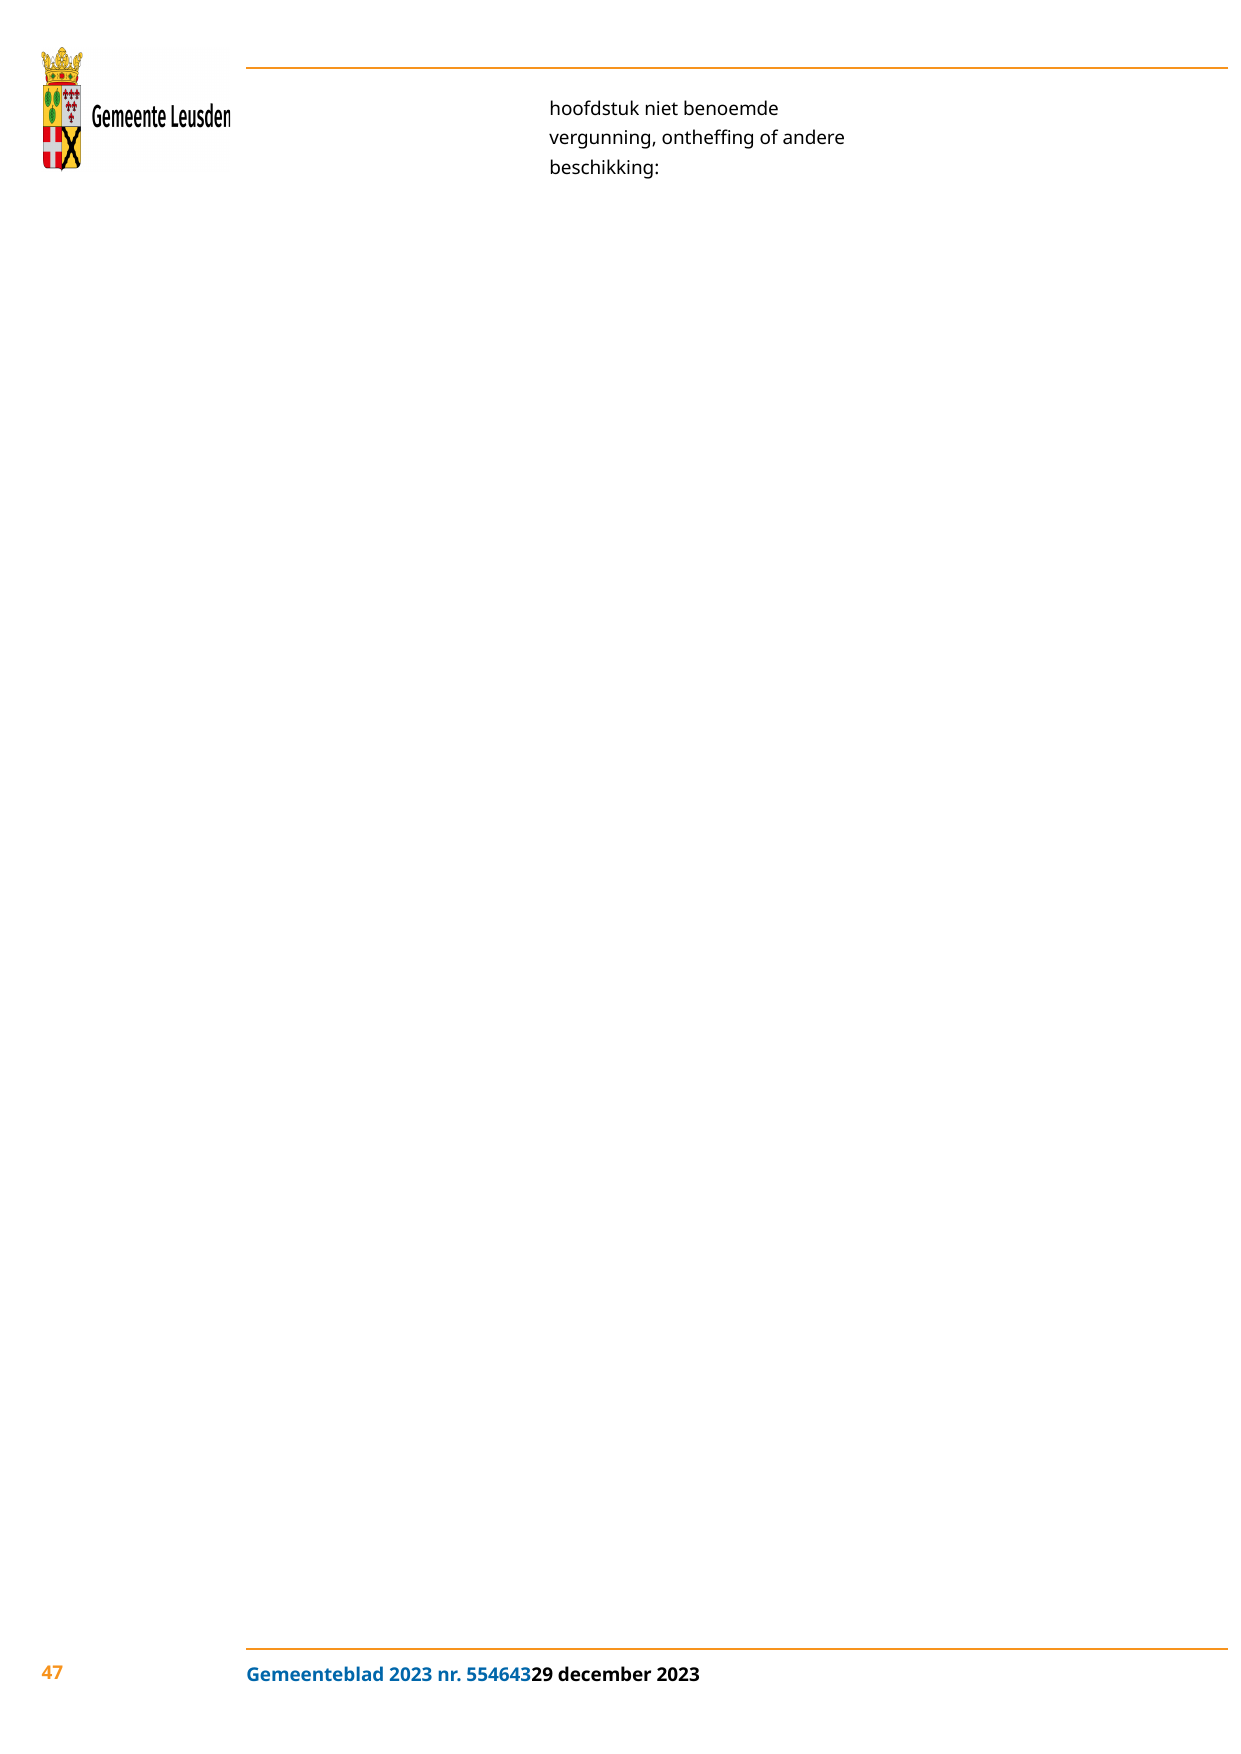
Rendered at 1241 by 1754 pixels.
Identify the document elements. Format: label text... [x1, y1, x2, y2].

picture [41, 47, 231, 172]
table_cell [248, 95, 549, 180]
table_cell hoofdstuk niet benoemde vergunning, ontheffing of andere beschikking: [549, 95, 850, 180]
table_cell [850, 95, 1152, 180]
